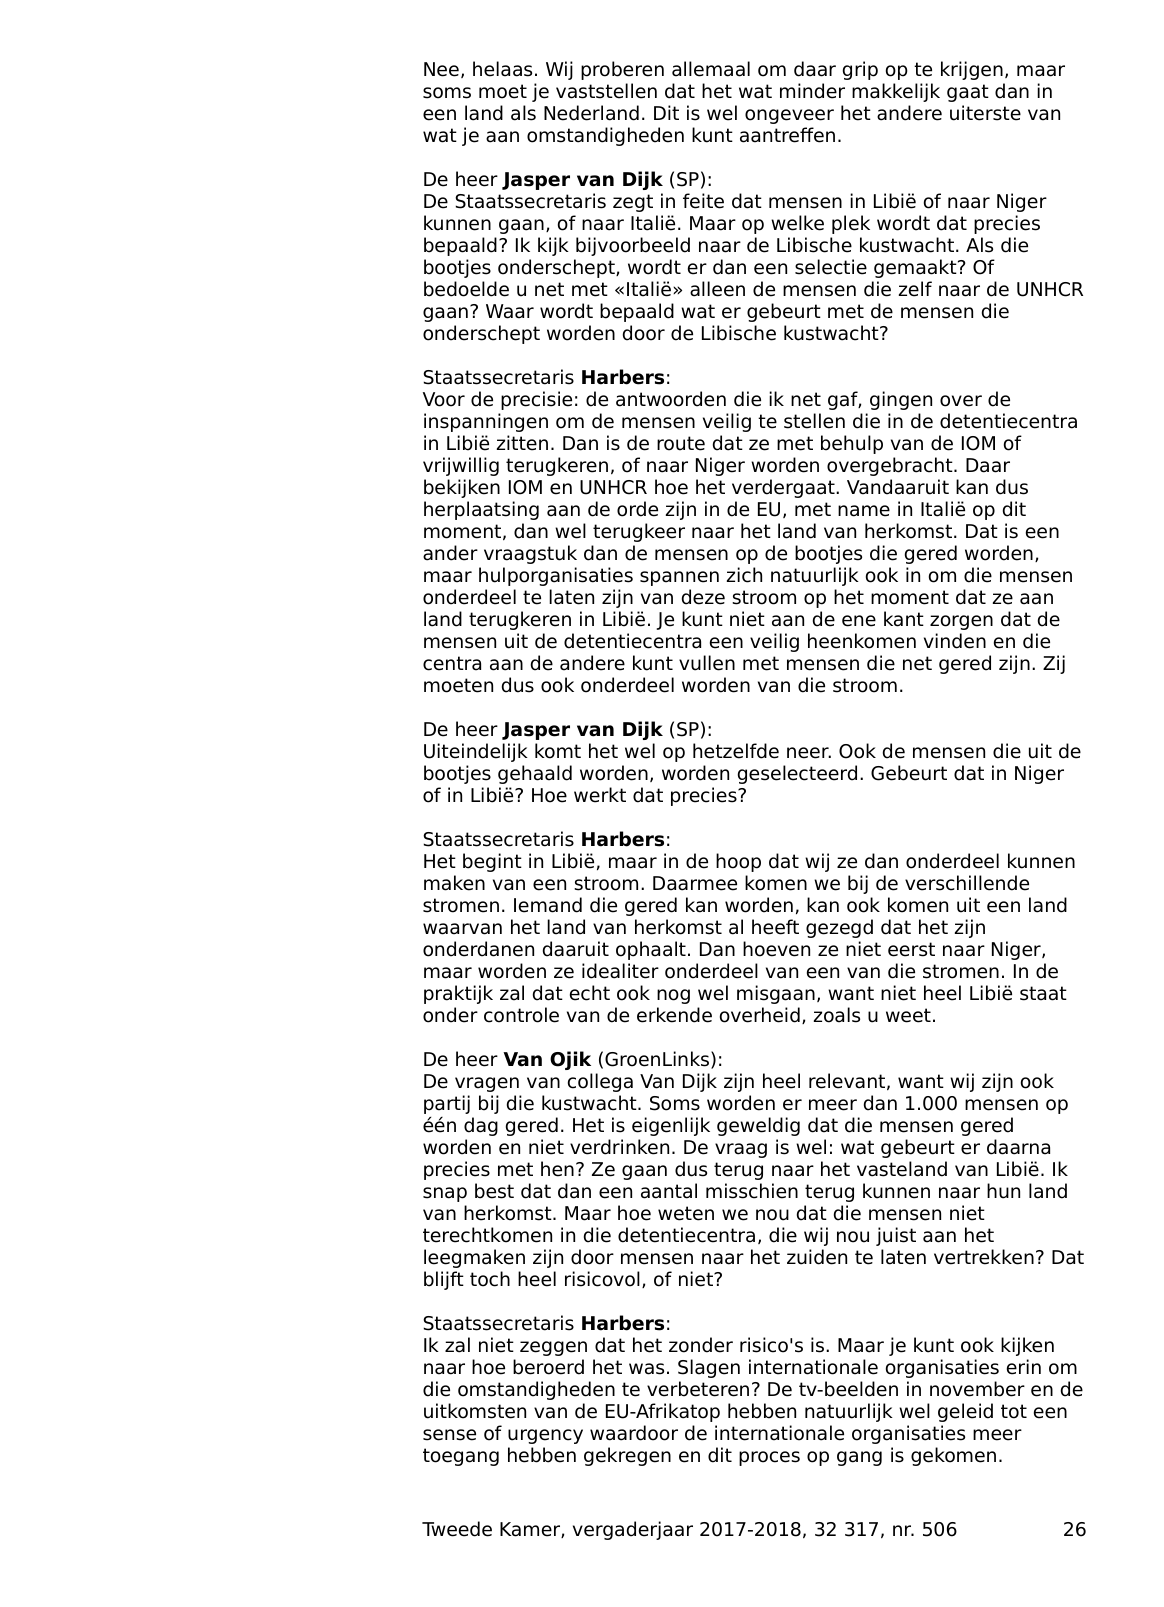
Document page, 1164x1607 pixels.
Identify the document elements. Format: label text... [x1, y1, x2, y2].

text Staatssecretaris Harbers: [422, 367, 1087, 389]
text Ik zal niet zeggen dat het zonder risico's is. Maar je kunt ook kijken naar hoe beroerd het was. Slagen internationale organisaties erin om die omstandigheden te verbeteren? De tv-beelden in november en de uitkomsten van de EU-Afrikatop hebben natuurlijk wel geleid tot een sense of urgency waardoor de internationale organisaties meer toegang hebben gekregen en dit proces op gang is gekomen. [422, 1335, 1087, 1467]
text De heer Jasper van Dijk (SP): [422, 169, 1087, 191]
text Nee, helaas. Wij proberen allemaal om daar grip op te krijgen, maar soms moet je vaststellen dat het wat minder makkelijk gaat dan in een land als Nederland. Dit is wel ongeveer het andere uiterste van wat je aan omstandigheden kunt aantreffen. [422, 59, 1087, 147]
text Voor de precisie: de antwoorden die ik net gaf, gingen over de inspanningen om de mensen veilig te stellen die in de detentiecentra in Libië zitten. Dan is de route dat ze met behulp van de IOM of vrijwillig terugkeren, of naar Niger worden overgebracht. Daar bekijken IOM en UNHCR hoe het verdergaat. Vandaaruit kan dus herplaatsing aan de orde zijn in de EU, met name in Italië op dit moment, dan wel terugkeer naar het land van herkomst. Dat is een ander vraagstuk dan de mensen op de bootjes die gered worden, maar hulporganisaties spannen zich natuurlijk ook in om die mensen onderdeel te laten zijn van deze stroom op het moment dat ze aan land terugkeren in Libië. Je kunt niet aan de ene kant zorgen dat de mensen uit de detentiecentra een veilig heenkomen vinden en die centra aan de andere kunt vullen met mensen die net gered zijn. Zij moeten dus ook onderdeel worden van die stroom. [422, 389, 1087, 697]
text De Staatssecretaris zegt in feite dat mensen in Libië of naar Niger kunnen gaan, of naar Italië. Maar op welke plek wordt dat precies bepaald? Ik kijk bijvoorbeeld naar de Libische kustwacht. Als die bootjes onderschept, wordt er dan een selectie gemaakt? Of bedoelde u net met «Italië» alleen de mensen die zelf naar de UNHCR gaan? Waar wordt bepaald wat er gebeurt met de mensen die onderschept worden door de Libische kustwacht? [422, 191, 1087, 345]
text De heer Van Ojik (GroenLinks): [422, 1049, 1087, 1071]
text De vragen van collega Van Dijk zijn heel relevant, want wij zijn ook partij bij die kustwacht. Soms worden er meer dan 1.000 mensen op één dag gered. Het is eigenlijk geweldig dat die mensen gered worden en niet verdrinken. De vraag is wel: wat gebeurt er daarna precies met hen? Ze gaan dus terug naar het vasteland van Libië. Ik snap best dat dan een aantal misschien terug kunnen naar hun land van herkomst. Maar hoe weten we nou dat die mensen niet terechtkomen in die detentiecentra, die wij nou juist aan het leegmaken zijn door mensen naar het zuiden te laten vertrekken? Dat blijft toch heel risicovol, of niet? [422, 1071, 1087, 1291]
text Uiteindelijk komt het wel op hetzelfde neer. Ook de mensen die uit de bootjes gehaald worden, worden geselecteerd. Gebeurt dat in Niger of in Libië? Hoe werkt dat precies? [422, 741, 1087, 807]
text De heer Jasper van Dijk (SP): [422, 719, 1087, 741]
text Het begint in Libië, maar in de hoop dat wij ze dan onderdeel kunnen maken van een stroom. Daarmee komen we bij de verschillende stromen. Iemand die gered kan worden, kan ook komen uit een land waarvan het land van herkomst al heeft gezegd dat het zijn onderdanen daaruit ophaalt. Dan hoeven ze niet eerst naar Niger, maar worden ze idealiter onderdeel van een van die stromen. In de praktijk zal dat echt ook nog wel misgaan, want niet heel Libië staat onder controle van de erkende overheid, zoals u weet. [422, 851, 1087, 1027]
text Staatssecretaris Harbers: [422, 829, 1087, 851]
text Staatssecretaris Harbers: [422, 1313, 1087, 1335]
